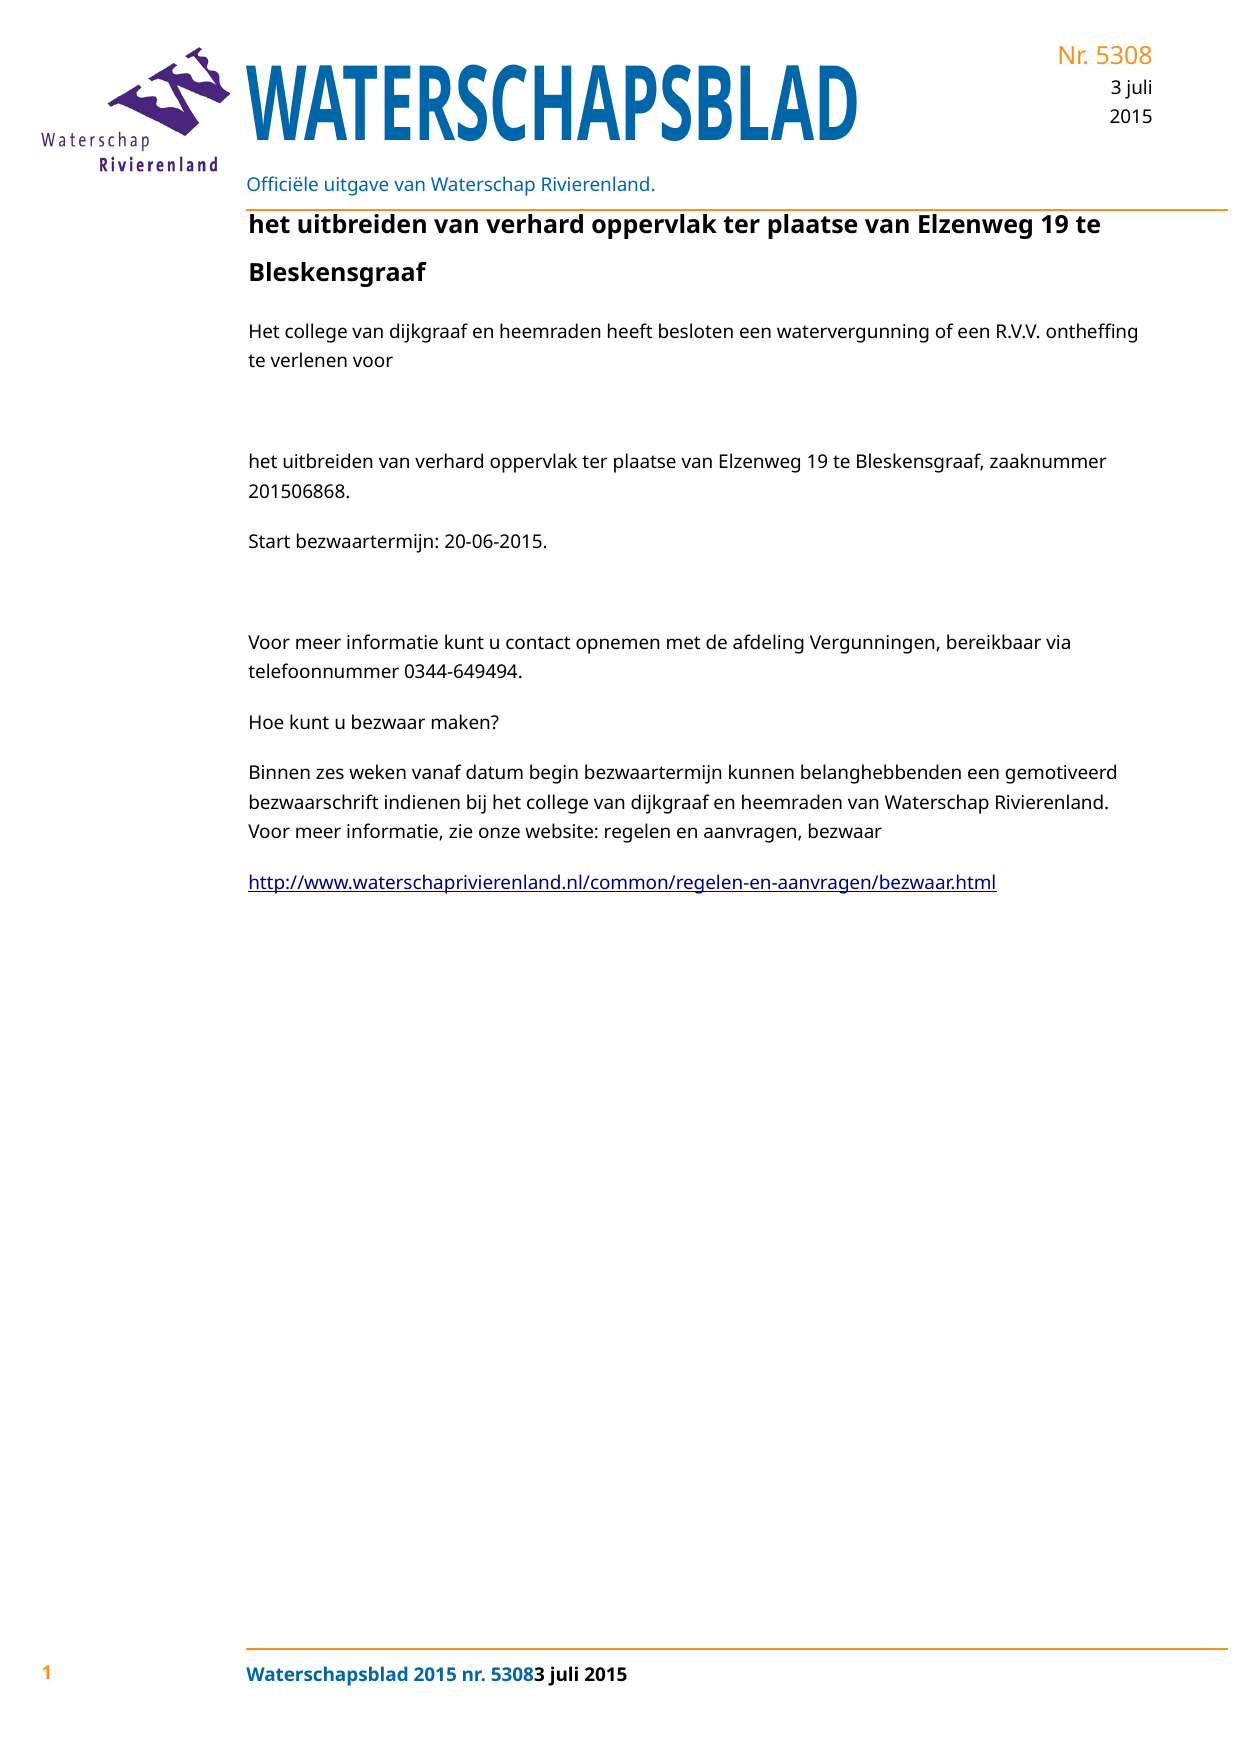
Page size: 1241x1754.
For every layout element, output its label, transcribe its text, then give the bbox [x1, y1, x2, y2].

text Hoe kunt u bezwaar maken? [248, 709, 1152, 735]
text Voor meer informatie kunt u contact opnemen met de afdeling Vergunningen, bereikbaar via telefoonnummer 0344-649494. [248, 629, 1152, 684]
text het uitbreiden van verhard oppervlak ter plaatse van Elzenweg 19 te Bleskensgraaf, zaaknummer 201506868. [248, 448, 1152, 504]
text het uitbreiden van verhard oppervlak ter plaatse van Elzenweg 19 te Bleskensgraaf [248, 211, 1152, 288]
picture [41, 47, 231, 172]
text Binnen zes weken vanaf datum begin bezwaartermijn kunnen belanghebbenden een gemotiveerd bezwaarschrift indienen bij het college van dijkgraaf en heemraden van Waterschap Rivierenland. Voor meer informatie, zie onze website: regelen en aanvragen, bezwaar [248, 759, 1152, 844]
text Start bezwaartermijn: 20-06-2015. [248, 528, 1152, 554]
text Het college van dijkgraaf en heemraden heeft besloten een watervergunning of een R.V.V. ontheffing te verlenen voor [248, 318, 1152, 373]
text http://www.waterschaprivierenland.nl/common/regelen-en-aanvragen/bezwaar.html [248, 869, 1152, 895]
